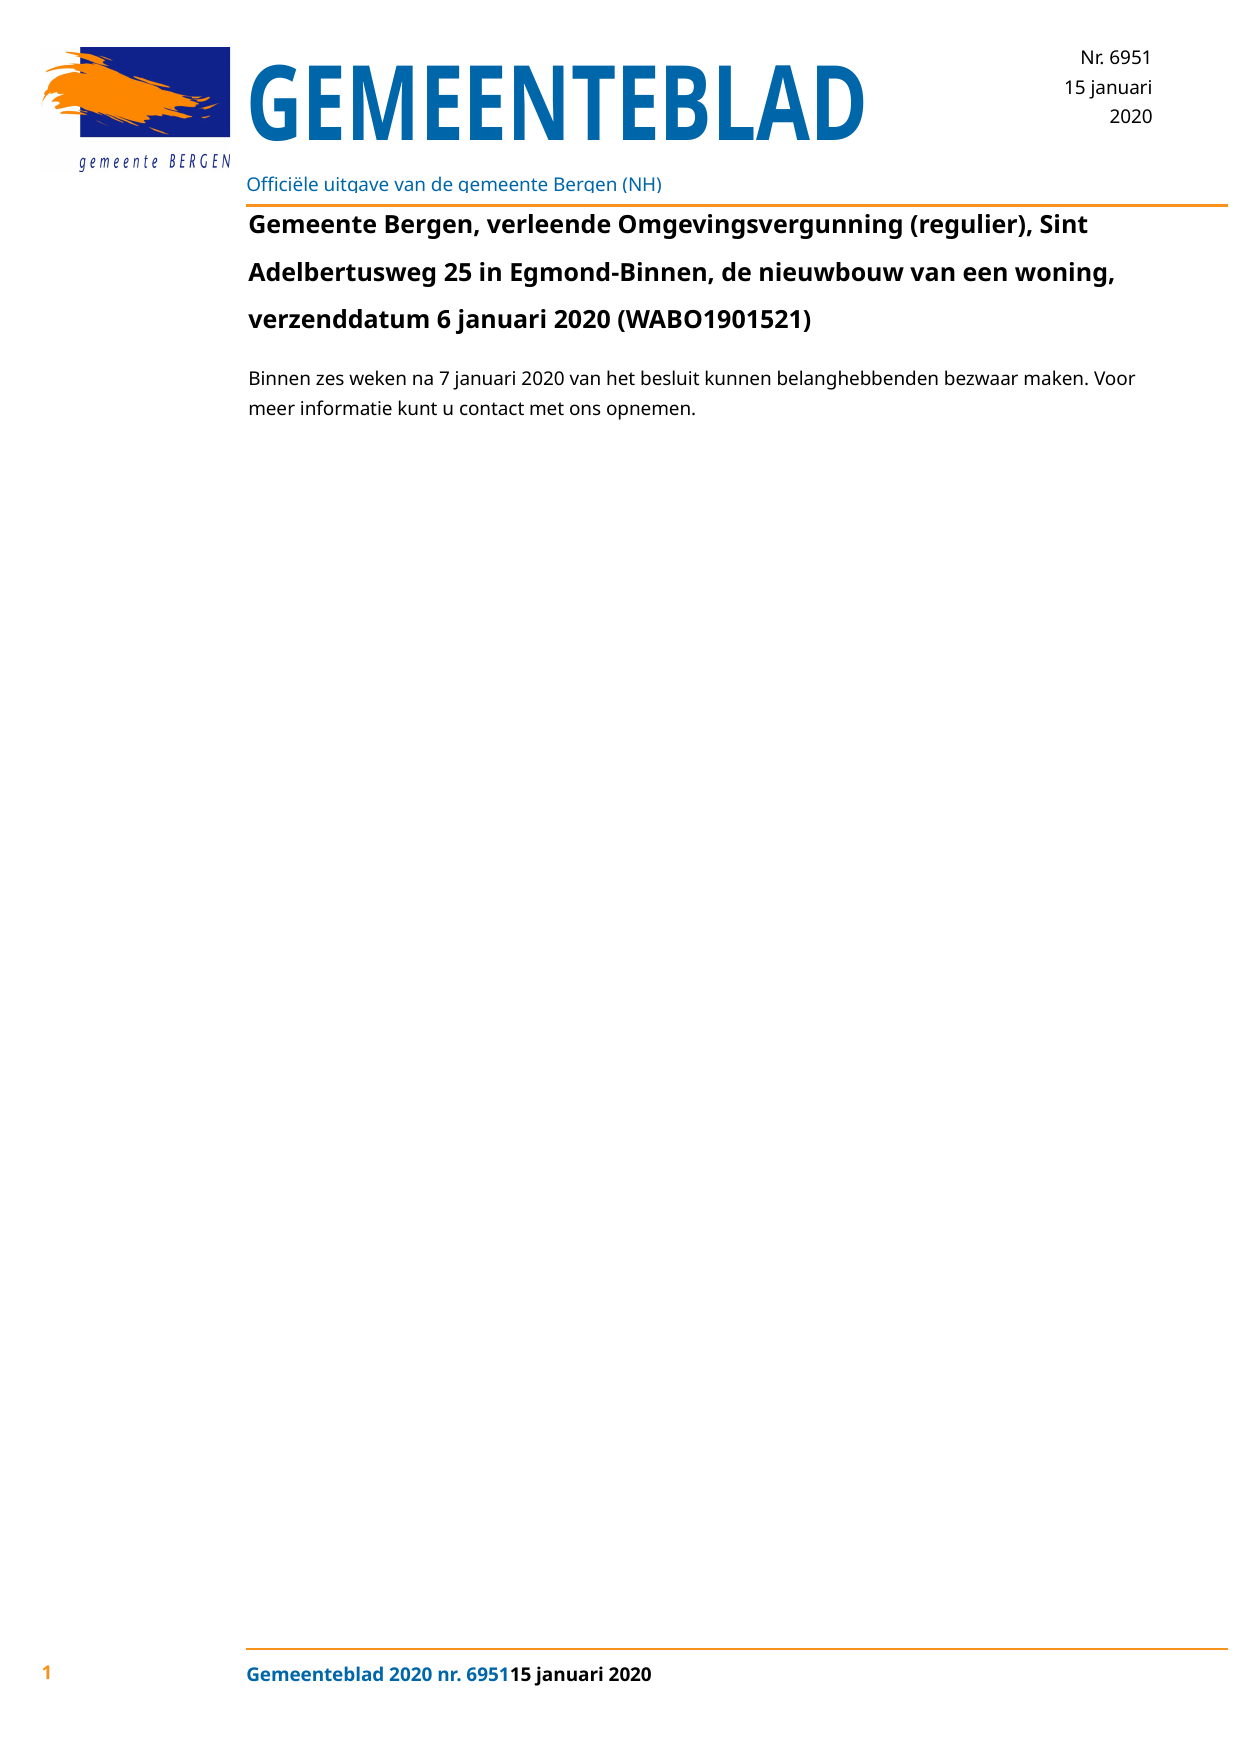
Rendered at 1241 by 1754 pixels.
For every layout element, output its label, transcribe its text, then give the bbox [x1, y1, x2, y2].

picture [41, 47, 231, 172]
text Gemeente Bergen, verleende Omgevingsvergunning (regulier), Sint Adelbertusweg 25 in Egmond-Binnen, de nieuwbouw van een woning, verzenddatum 6 januari 2020 (WABO1901521) [248, 207, 1152, 336]
text Binnen zes weken na 7 januari 2020 van het besluit kunnen belanghebbenden bezwaar maken. Voor meer informatie kunt u contact met ons opnemen. [248, 366, 1152, 421]
